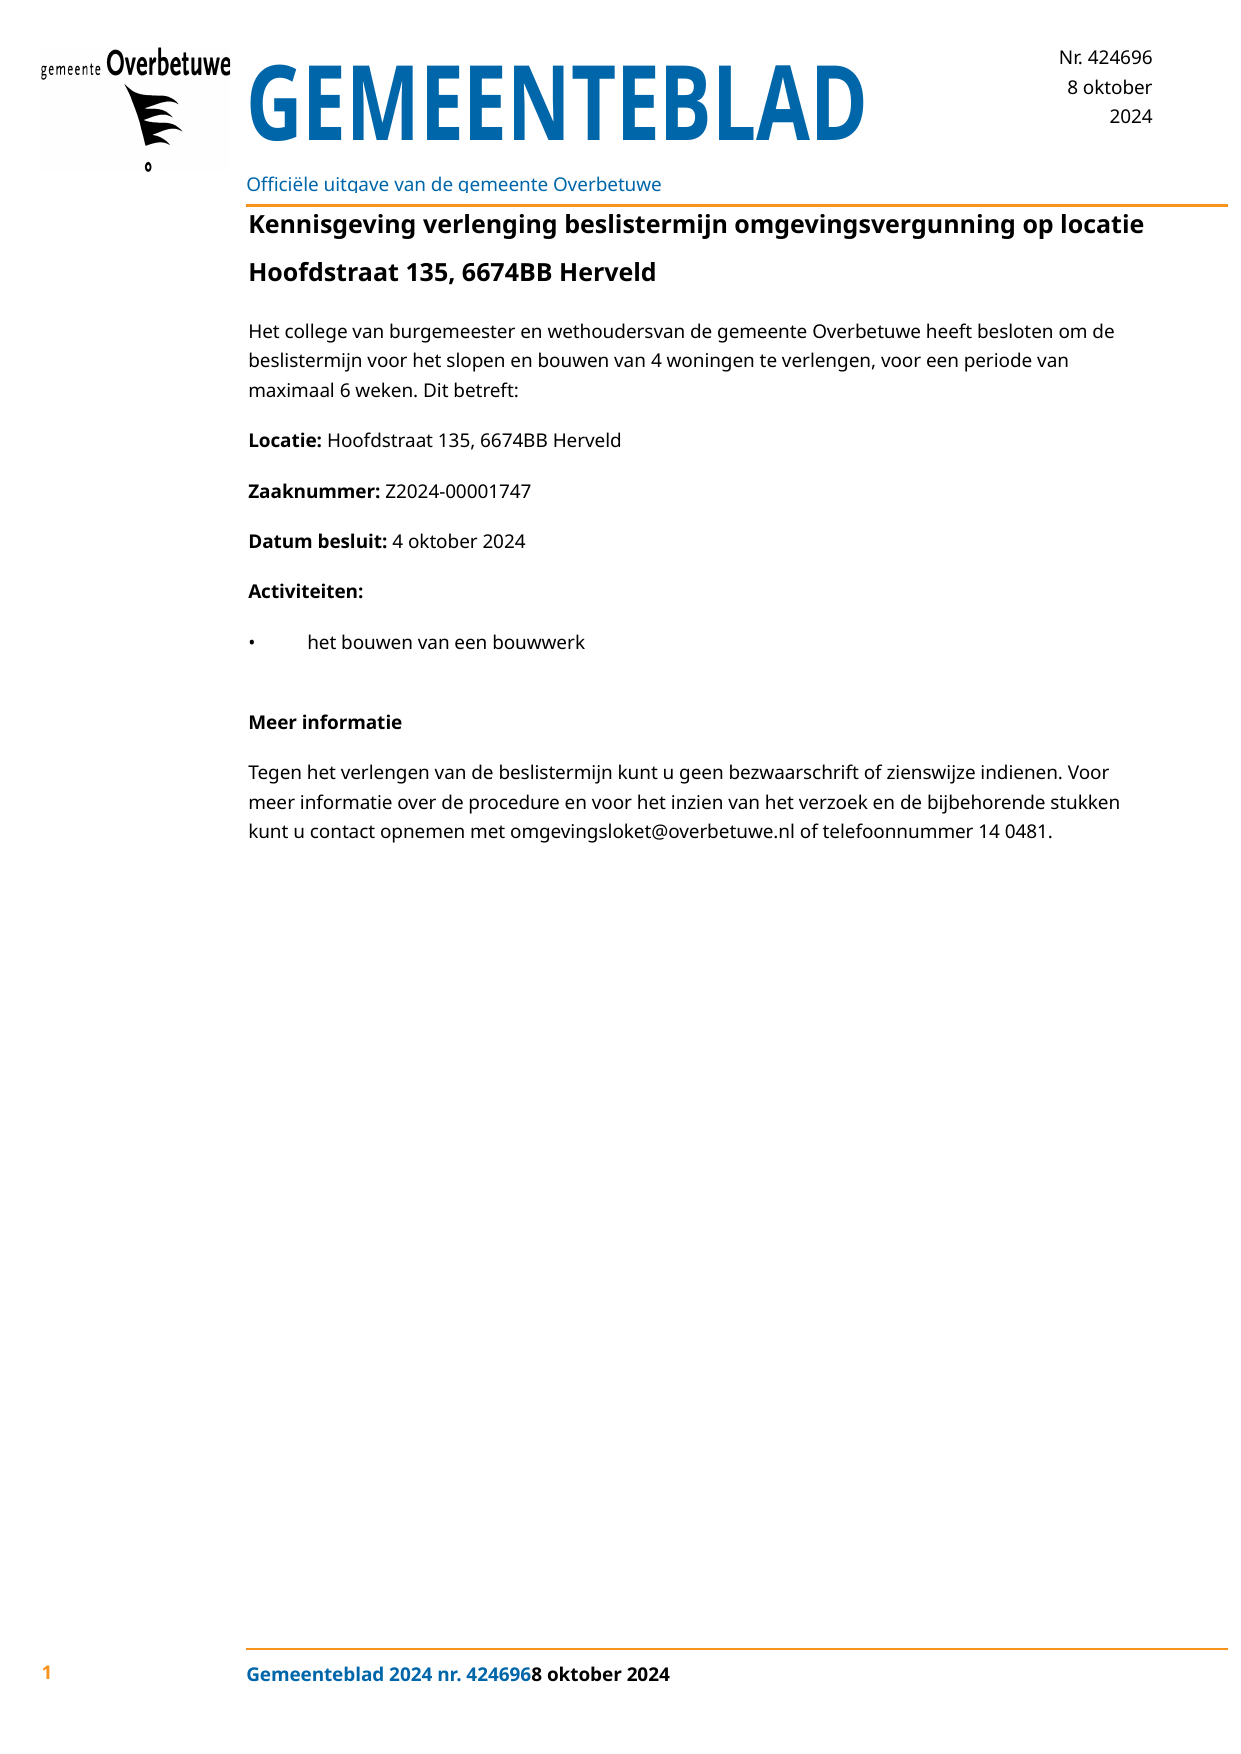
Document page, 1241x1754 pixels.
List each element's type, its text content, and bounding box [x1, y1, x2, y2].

text Tegen het verlengen van de beslistermijn kunt u geen bezwaarschrift of zienswijze indienen. Voor meer informatie over de procedure en voor het inzien van het verzoek en de bijbehorende stukken kunt u contact opnemen met omgevingsloket@overbetuwe.nl of telefoonnummer 14 0481. [248, 759, 1152, 844]
text Kennisgeving verlenging beslistermijn omgevingsvergunning op locatie Hoofdstraat 135, 6674BB Herveld [248, 207, 1152, 288]
text Het college van burgemeester en wethoudersvan de gemeente Overbetuwe heeft besloten om de beslistermijn voor het slopen en bouwen van 4 woningen te verlengen, voor een periode van maximaal 6 weken. Dit betreft: [248, 318, 1152, 403]
picture [41, 47, 231, 172]
list het bouwen van een bouwwerk [248, 629, 1152, 655]
text Activiteiten: [248, 579, 1152, 604]
text Datum besluit: 4 oktober 2024 [248, 528, 1152, 554]
text Meer informatie [248, 709, 1152, 735]
text Locatie: Hoofdstraat 135, 6674BB Herveld [248, 427, 1152, 453]
text Zaaknummer: Z2024-00001747 [248, 478, 1152, 504]
